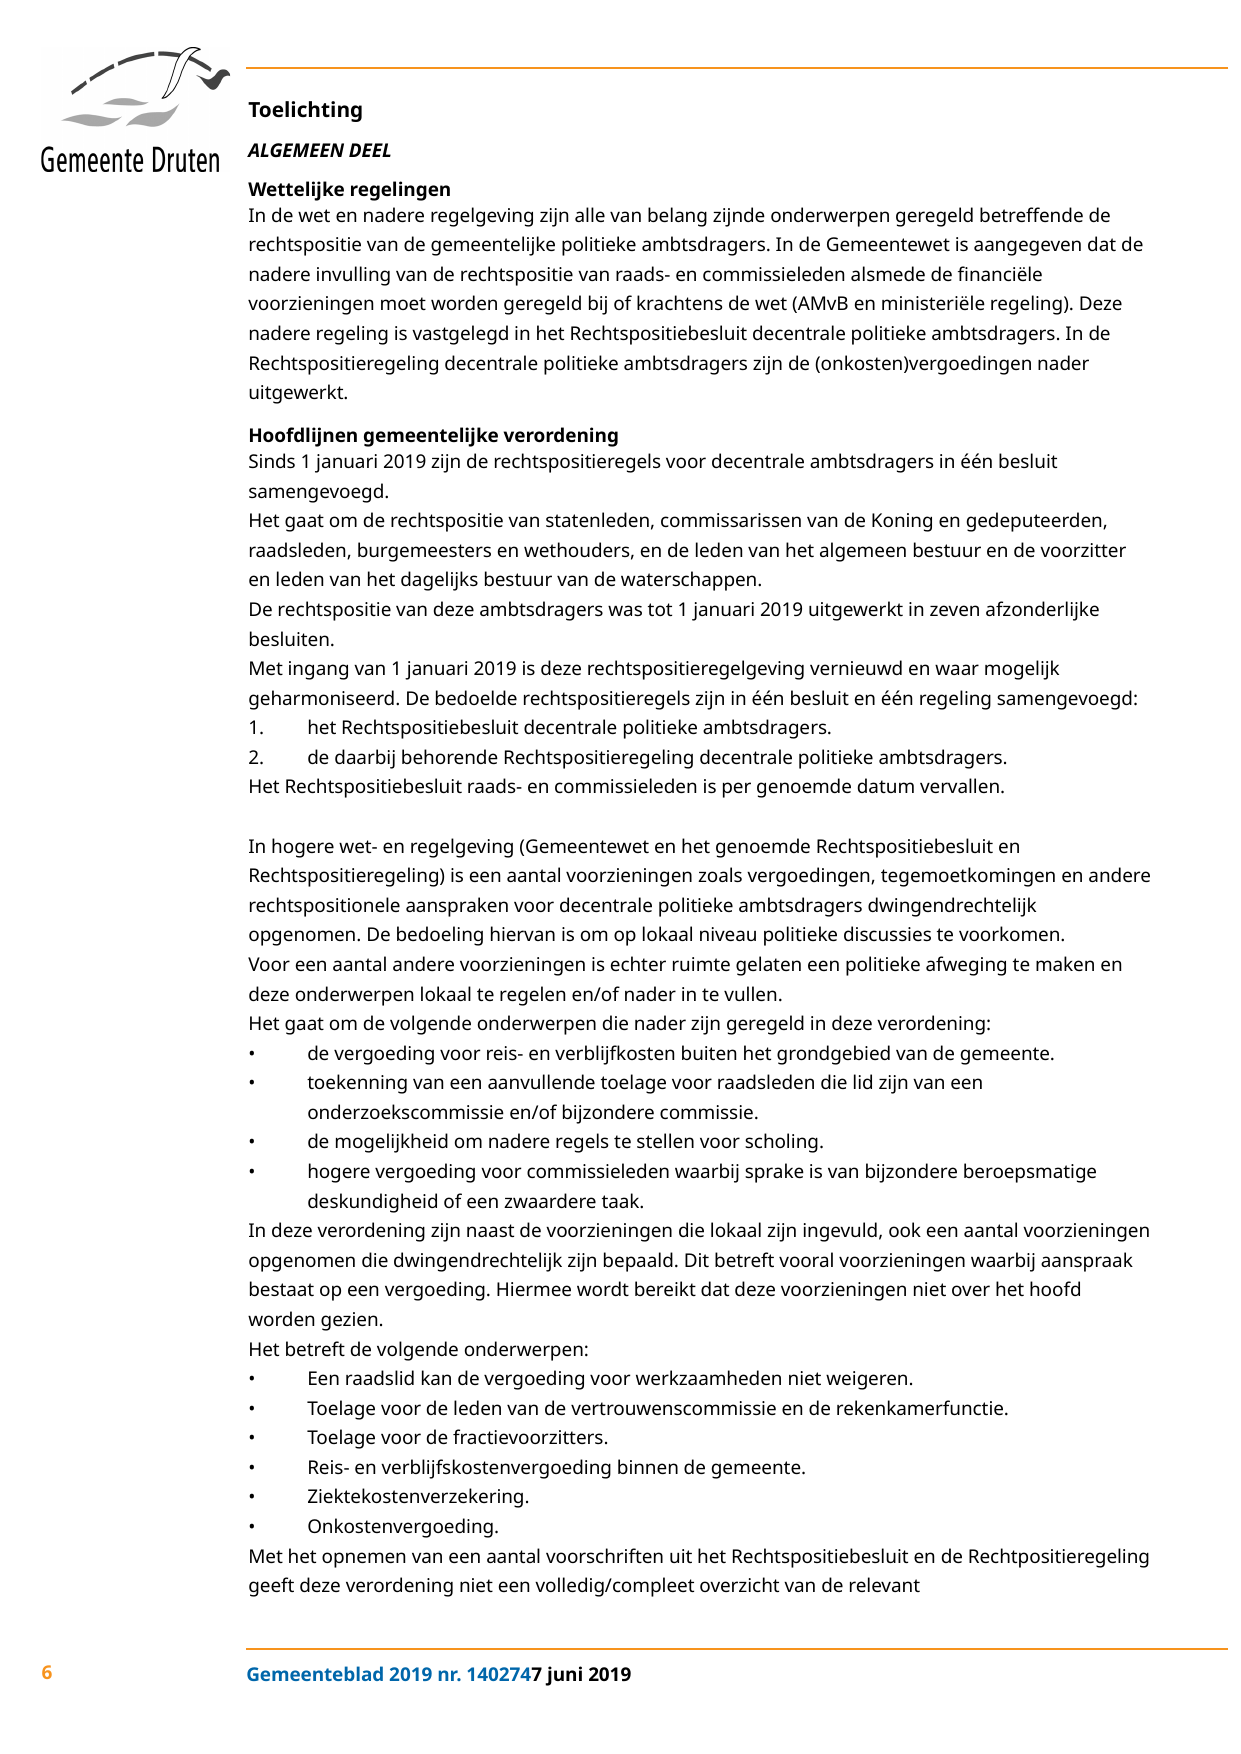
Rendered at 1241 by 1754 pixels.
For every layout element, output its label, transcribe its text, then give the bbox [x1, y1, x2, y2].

picture [41, 47, 231, 172]
list de mogelijkheid om nadere regels te stellen voor scholing. [248, 1129, 1152, 1154]
text Met ingang van 1 januari 2019 is deze rechtspositieregelgeving vernieuwd en waar mogelijk geharmoniseerd. De bedoelde rechtspositieregels zijn in één besluit en één regeling samengevoegd: [248, 655, 1152, 711]
text ALGEMEEN DEEL [248, 137, 1152, 163]
text In hogere wet- en regelgeving (Gemeentewet en het genoemde Rechtspositiebesluit en Rechtspositieregeling) is een aantal voorzieningen zoals vergoedingen, tegemoetkomingen en andere rechtspositionele aanspraken voor decentrale politieke ambtsdragers dwingendrechtelijk opgenomen. De bedoeling hiervan is om op lokaal niveau politieke discussies te voorkomen. [248, 833, 1152, 947]
text De rechtspositie van deze ambtsdragers was tot 1 januari 2019 uitgewerkt in zeven afzonderlijke besluiten. [248, 596, 1152, 651]
text Wettelijke regelingen [248, 176, 1152, 202]
list Reis- en verblijfskostenvergoeding binnen de gemeente. [248, 1454, 1152, 1480]
text Het Rechtspositiebesluit raads- en commissieleden is per genoemde datum vervallen. [248, 774, 1152, 799]
list het Rechtspositiebesluit decentrale politieke ambtsdragers. [248, 714, 1152, 740]
text In deze verordening zijn naast de voorzieningen die lokaal zijn ingevuld, ook een aantal voorzieningen opgenomen die dwingendrechtelijk zijn bepaald. Dit betreft vooral voorzieningen waarbij aanspraak bestaat op een vergoeding. Hiermee wordt bereikt dat deze voorzieningen niet over het hoofd worden gezien. [248, 1217, 1152, 1332]
text Het gaat om de rechtspositie van statenleden, commissarissen van de Koning en gedeputeerden, raadsleden, burgemeesters en wethouders, en de leden van het algemeen bestuur en de voorzitter en leden van het dagelijks bestuur van de waterschappen. [248, 507, 1152, 592]
list toekenning van een aanvullende toelage voor raadsleden die lid zijn van een onderzoekscommissie en/of bijzondere commissie. [248, 1069, 1152, 1125]
text Voor een aantal andere voorzieningen is echter ruimte gelaten een politieke afweging te maken en deze onderwerpen lokaal te regelen en/of nader in te vullen. [248, 951, 1152, 1006]
list de daarbij behorende Rechtspositieregeling decentrale politieke ambtsdragers. [248, 744, 1152, 770]
list Onkostenvergoeding. [248, 1513, 1152, 1539]
text Sinds 1 januari 2019 zijn de rechtspositieregels voor decentrale ambtsdragers in één besluit samengevoegd. [248, 448, 1152, 503]
list Een raadslid kan de vergoeding voor werkzaamheden niet weigeren. [248, 1365, 1152, 1391]
text Het gaat om de volgende onderwerpen die nader zijn geregeld in deze verordening: [248, 1010, 1152, 1036]
list hogere vergoeding voor commissieleden waarbij sprake is van bijzondere beroepsmatige deskundigheid of een zwaardere taak. [248, 1158, 1152, 1213]
text Het betreft de volgende onderwerpen: [248, 1336, 1152, 1361]
list Ziektekostenverzekering. [248, 1484, 1152, 1509]
text Toelichting [248, 95, 1152, 123]
list de vergoeding voor reis- en verblijfkosten buiten het grondgebied van de gemeente. [248, 1040, 1152, 1066]
text Hoofdlijnen gemeentelijke verordening [248, 422, 1152, 448]
list Toelage voor de leden van de vertrouwenscommissie en de rekenkamerfunctie. [248, 1395, 1152, 1421]
text In de wet en nadere regelgeving zijn alle van belang zijnde onderwerpen geregeld betreffende de rechtspositie van de gemeentelijke politieke ambtsdragers. In de Gemeentewet is aangegeven dat de nadere invulling van de rechtspositie van raads- en commissieleden alsmede de financiële voorzieningen moet worden geregeld bij of krachtens de wet (AMvB en ministeriële regeling). Deze nadere regeling is vastgelegd in het Rechtspositiebesluit decentrale politieke ambtsdragers. In de Rechtspositieregeling decentrale politieke ambtsdragers zijn de (onkosten)vergoedingen nader uitgewerkt. [248, 202, 1152, 405]
text Met het opnemen van een aantal voorschriften uit het Rechtspositiebesluit en de Rechtpositieregeling geeft deze verordening niet een volledig/compleet overzicht van de relevant [248, 1543, 1152, 1598]
list Toelage voor de fractievoorzitters. [248, 1424, 1152, 1450]
